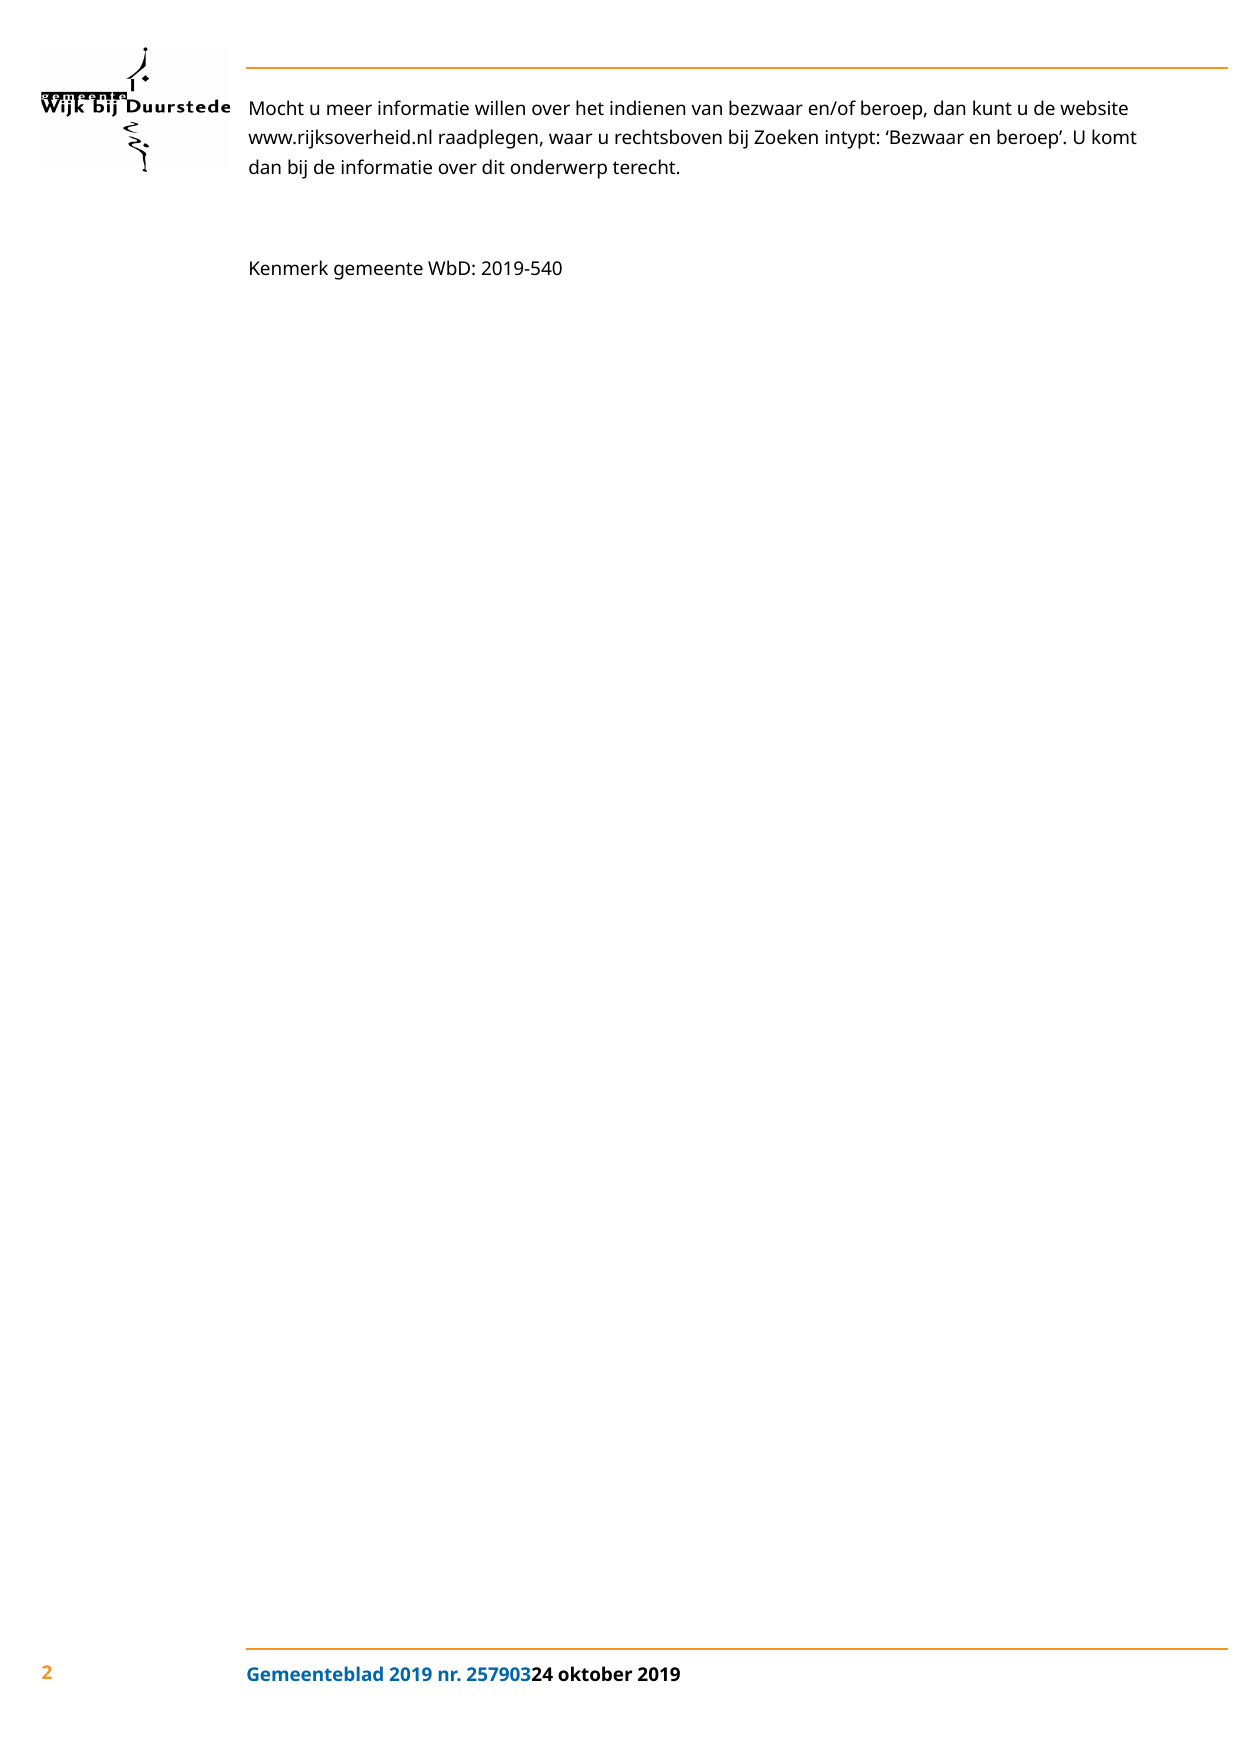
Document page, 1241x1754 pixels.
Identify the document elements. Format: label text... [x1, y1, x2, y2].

text Kenmerk gemeente WbD: 2019-540 [248, 255, 1152, 281]
text Mocht u meer informatie willen over het indienen van bezwaar en/of beroep, dan kunt u de website www.rijksoverheid.nl raadplegen, waar u rechtsboven bij Zoeken intypt: ‘Bezwaar en beroep’. U komt dan bij de informatie over dit onderwerp terecht. [248, 95, 1152, 180]
picture [41, 47, 231, 172]
